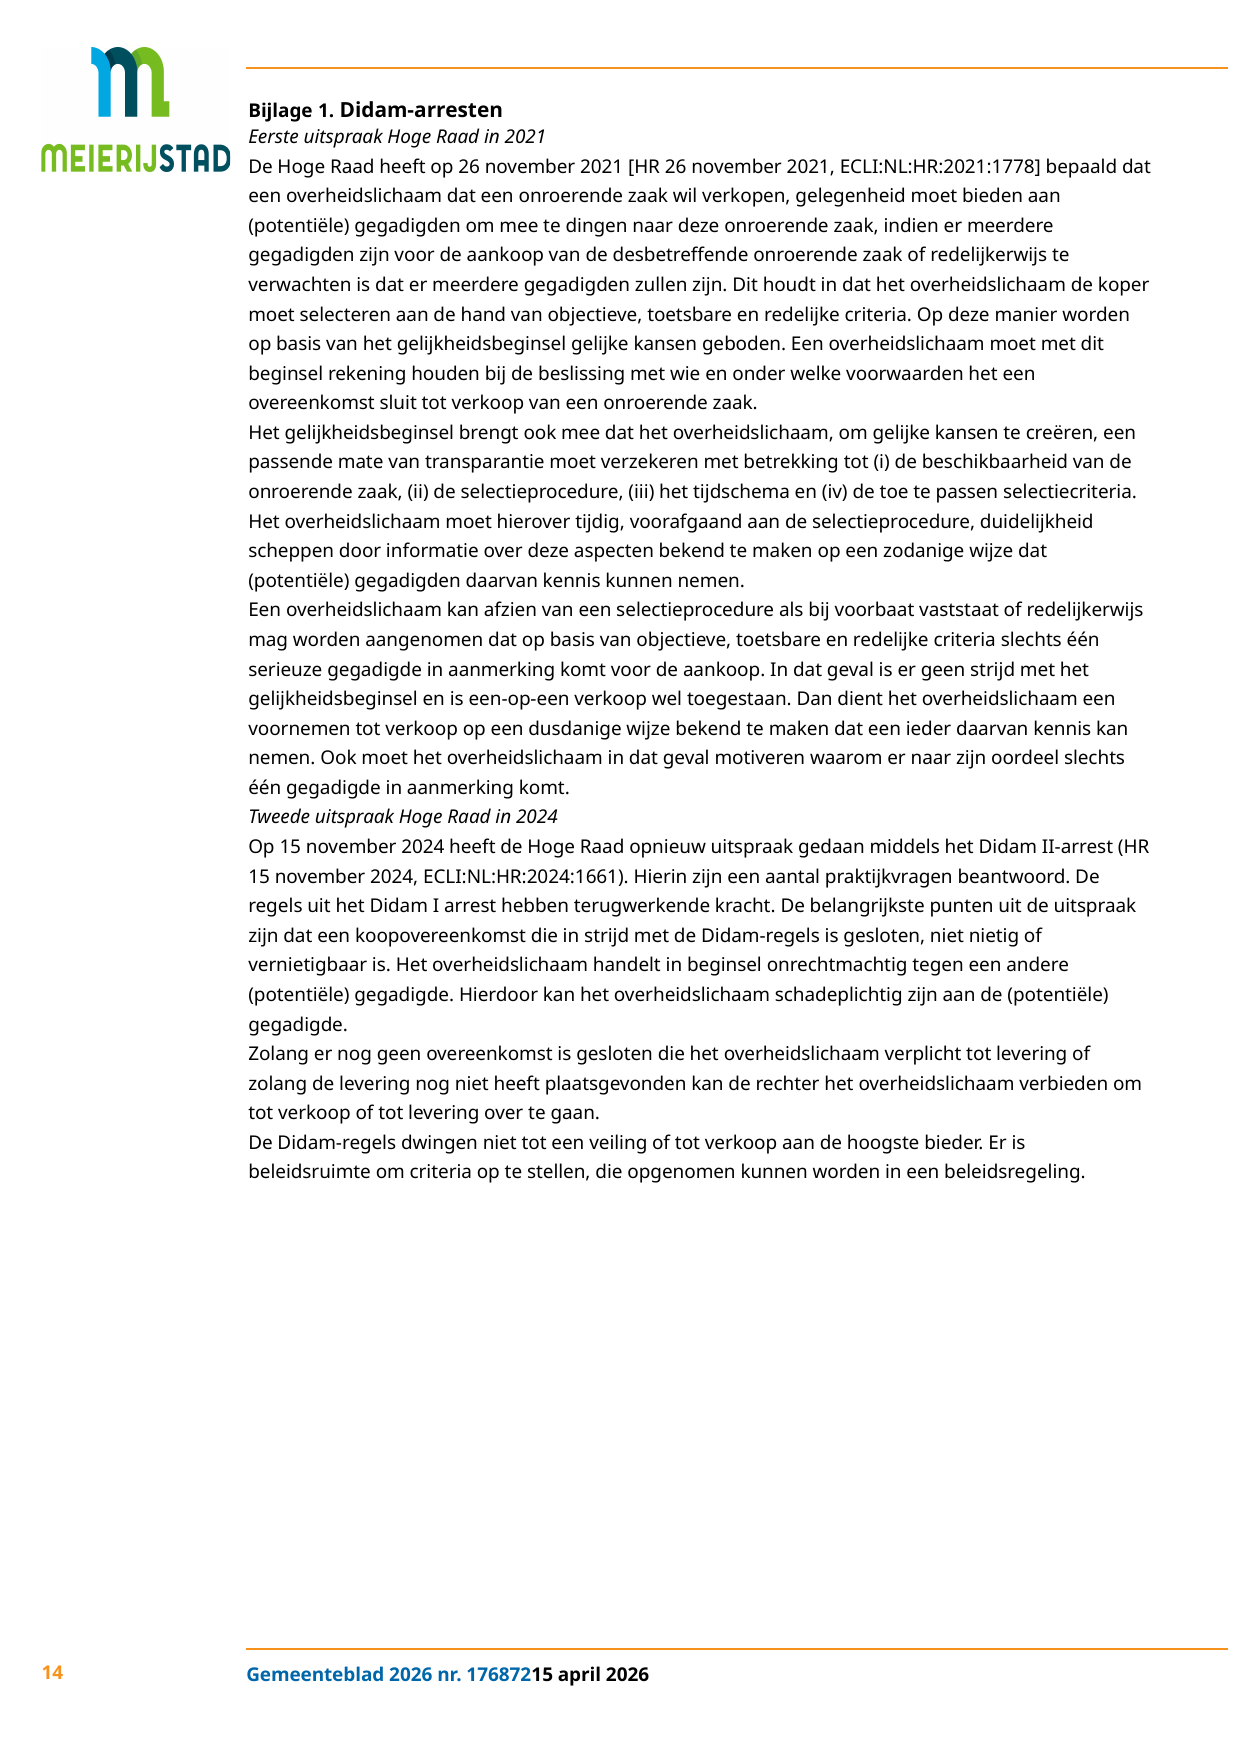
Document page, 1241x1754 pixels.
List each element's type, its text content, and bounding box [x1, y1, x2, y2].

text Het gelijkheidsbeginsel brengt ook mee dat het overheidslichaam, om gelijke kansen te creëren, een passende mate van transparantie moet verzekeren met betrekking tot (i) de beschikbaarheid van de onroerende zaak, (ii) de selectieprocedure, (iii) het tijdschema en (iv) de toe te passen selectiecriteria. Het overheidslichaam moet hierover tijdig, voorafgaand aan de selectieprocedure, duidelijkheid scheppen door informatie over deze aspecten bekend te maken op een zodanige wijze dat (potentiële) gegadigden daarvan kennis kunnen nemen. [248, 419, 1152, 593]
text De Didam-regels dwingen niet tot een veiling of tot verkoop aan de hoogste bieder. Er is beleidsruimte om criteria op te stellen, die opgenomen kunnen worden in een beleidsregeling. [248, 1129, 1152, 1184]
text Zolang er nog geen overeenkomst is gesloten die het overheidslichaam verplicht tot levering of zolang de levering nog niet heeft plaatsgevonden kan de rechter het overheidslichaam verbieden om tot verkoop of tot levering over te gaan. [248, 1040, 1152, 1125]
text Bijlage 1. Didam-arresten [248, 95, 1152, 123]
text Een overheidslichaam kan afzien van een selectieprocedure als bij voorbaat vaststaat of redelijkerwijs mag worden aangenomen dat op basis van objectieve, toetsbare en redelijke criteria slechts één serieuze gegadigde in aanmerking komt voor de aankoop. In dat geval is er geen strijd met het gelijkheidsbeginsel en is een-op-een verkoop wel toegestaan. Dan dient het overheidslichaam een voornemen tot verkoop op een dusdanige wijze bekend te maken dat een ieder daarvan kennis kan nemen. Ook moet het overheidslichaam in dat geval motiveren waarom er naar zijn oordeel slechts één gegadigde in aanmerking komt. [248, 597, 1152, 800]
text Op 15 november 2024 heeft de Hoge Raad opnieuw uitspraak gedaan middels het Didam II-arrest (HR 15 november 2024, ECLI:NL:HR:2024:1661). Hierin zijn een aantal praktijkvragen beantwoord. De regels uit het Didam I arrest hebben terugwerkende kracht. De belangrijkste punten uit de uitspraak zijn dat een koopovereenkomst die in strijd met de Didam-regels is gesloten, niet nietig of vernietigbaar is. Het overheidslichaam handelt in beginsel onrechtmachtig tegen een andere (potentiële) gegadigde. Hierdoor kan het overheidslichaam schadeplichtig zijn aan de (potentiële) gegadigde. [248, 833, 1152, 1037]
text Tweede uitspraak Hoge Raad in 2024 [248, 804, 1152, 829]
picture [41, 47, 231, 172]
text De Hoge Raad heeft op 26 november 2021 [HR 26 november 2021, ECLI:NL:HR:2021:1778] bepaald dat een overheidslichaam dat een onroerende zaak wil verkopen, gelegenheid moet bieden aan (potentiële) gegadigden om mee te dingen naar deze onroerende zaak, indien er meerdere gegadigden zijn voor de aankoop van de desbetreffende onroerende zaak of redelijkerwijs te verwachten is dat er meerdere gegadigden zullen zijn. Dit houdt in dat het overheidslichaam de koper moet selecteren aan de hand van objectieve, toetsbare en redelijke criteria. Op deze manier worden op basis van het gelijkheidsbeginsel gelijke kansen geboden. Een overheidslichaam moet met dit beginsel rekening houden bij de beslissing met wie en onder welke voorwaarden het een overeenkomst sluit tot verkoop van een onroerende zaak. [248, 153, 1152, 415]
text Eerste uitspraak Hoge Raad in 2021 [248, 123, 1152, 149]
